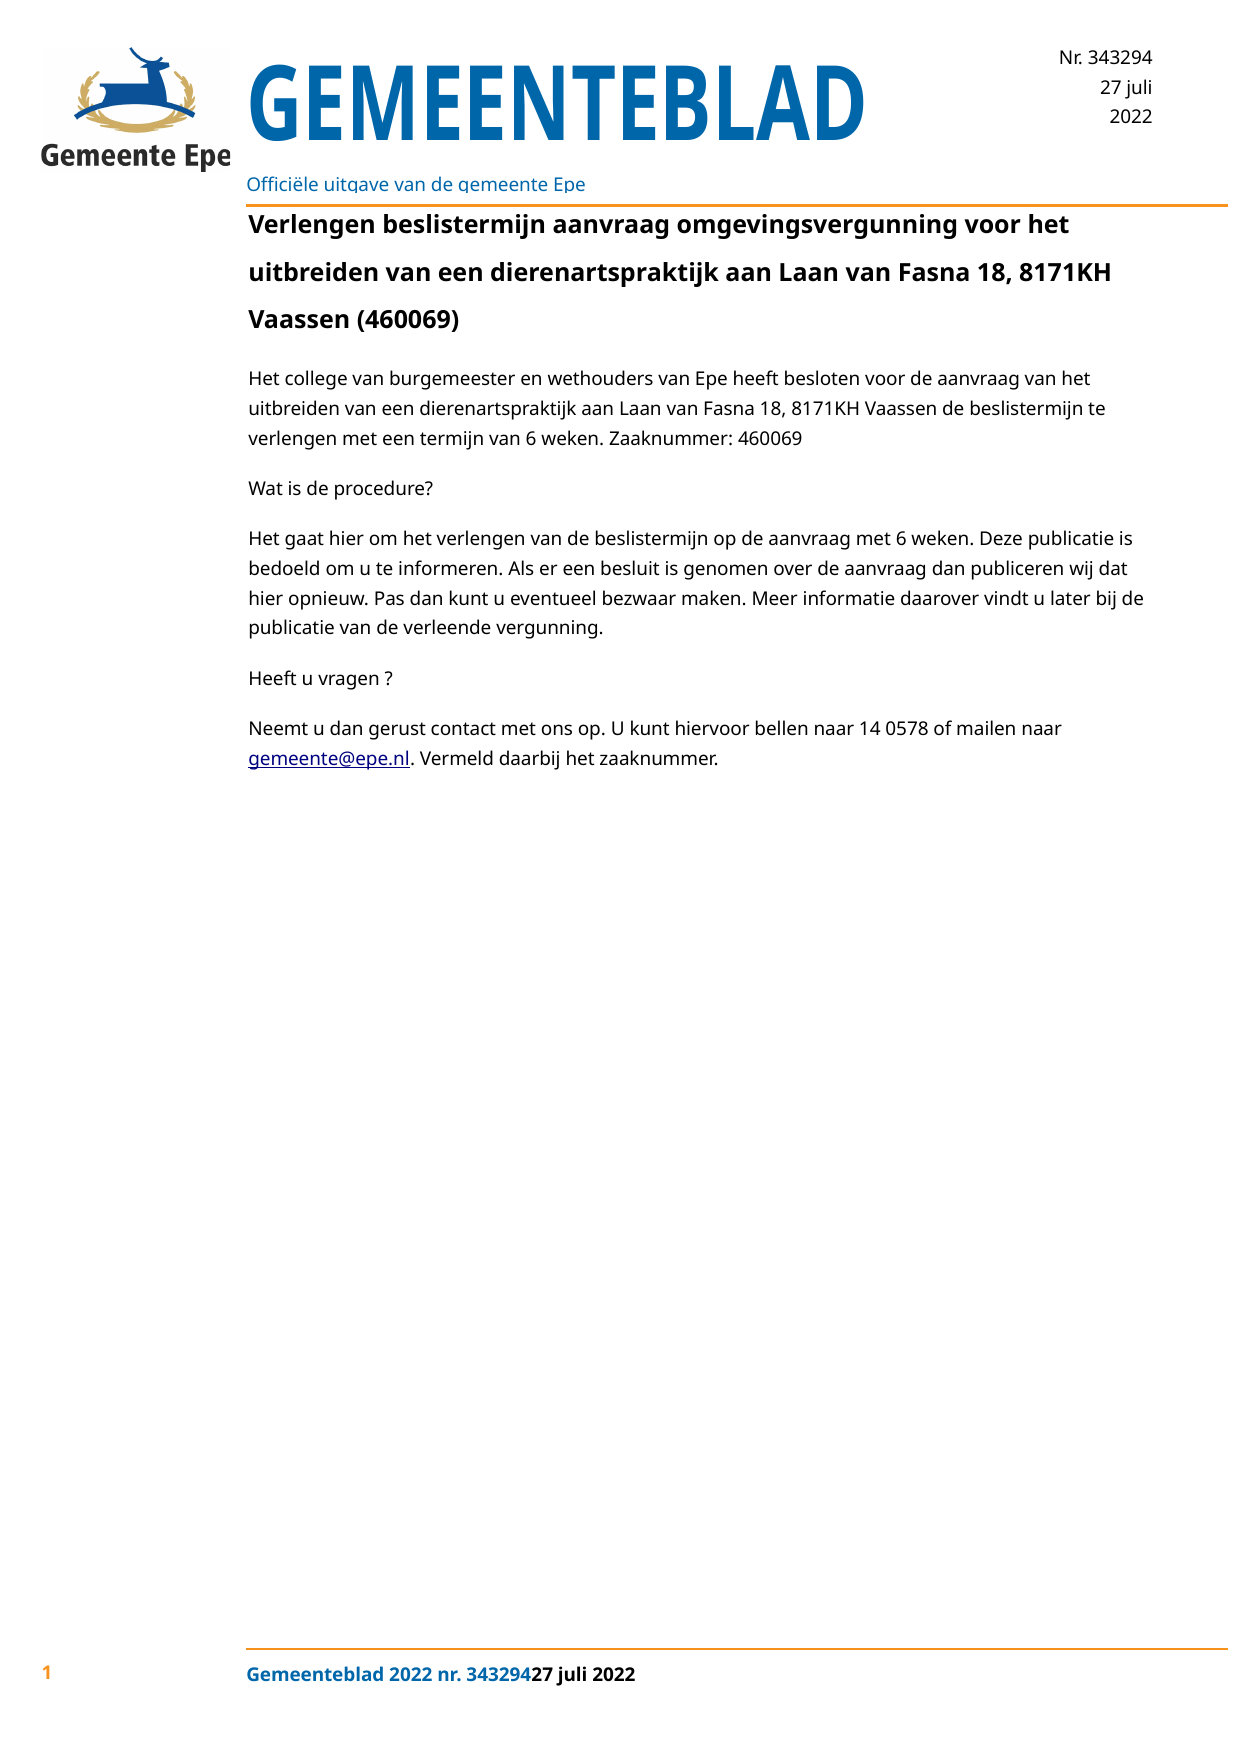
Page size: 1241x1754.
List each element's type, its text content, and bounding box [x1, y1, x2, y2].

text Het college van burgemeester en wethouders van Epe heeft besloten voor de aanvraag van het uitbreiden van een dierenartspraktijk aan Laan van Fasna 18, 8171KH Vaassen de beslistermijn te verlengen met een termijn van 6 weken. Zaaknummer: 460069 [248, 366, 1152, 450]
picture [41, 47, 231, 172]
text Verlengen beslistermijn aanvraag omgevingsvergunning voor het uitbreiden van een dierenartspraktijk aan Laan van Fasna 18, 8171KH Vaassen (460069) [248, 207, 1152, 336]
text Wat is de procedure? [248, 475, 1152, 501]
text Heeft u vragen ? [248, 665, 1152, 690]
text Neemt u dan gerust contact met ons op. U kunt hiervoor bellen naar 14 0578 of mailen naar gemeente@epe.nl. Vermeld daarbij het zaaknummer. [248, 715, 1152, 770]
text Het gaat hier om het verlengen van de beslistermijn op de aanvraag met 6 weken. Deze publicatie is bedoeld om u te informeren. Als er een besluit is genomen over de aanvraag dan publiceren wij dat hier opnieuw. Pas dan kunt u eventueel bezwaar maken. Meer informatie daarover vindt u later bij de publicatie van de verleende vergunning. [248, 526, 1152, 640]
